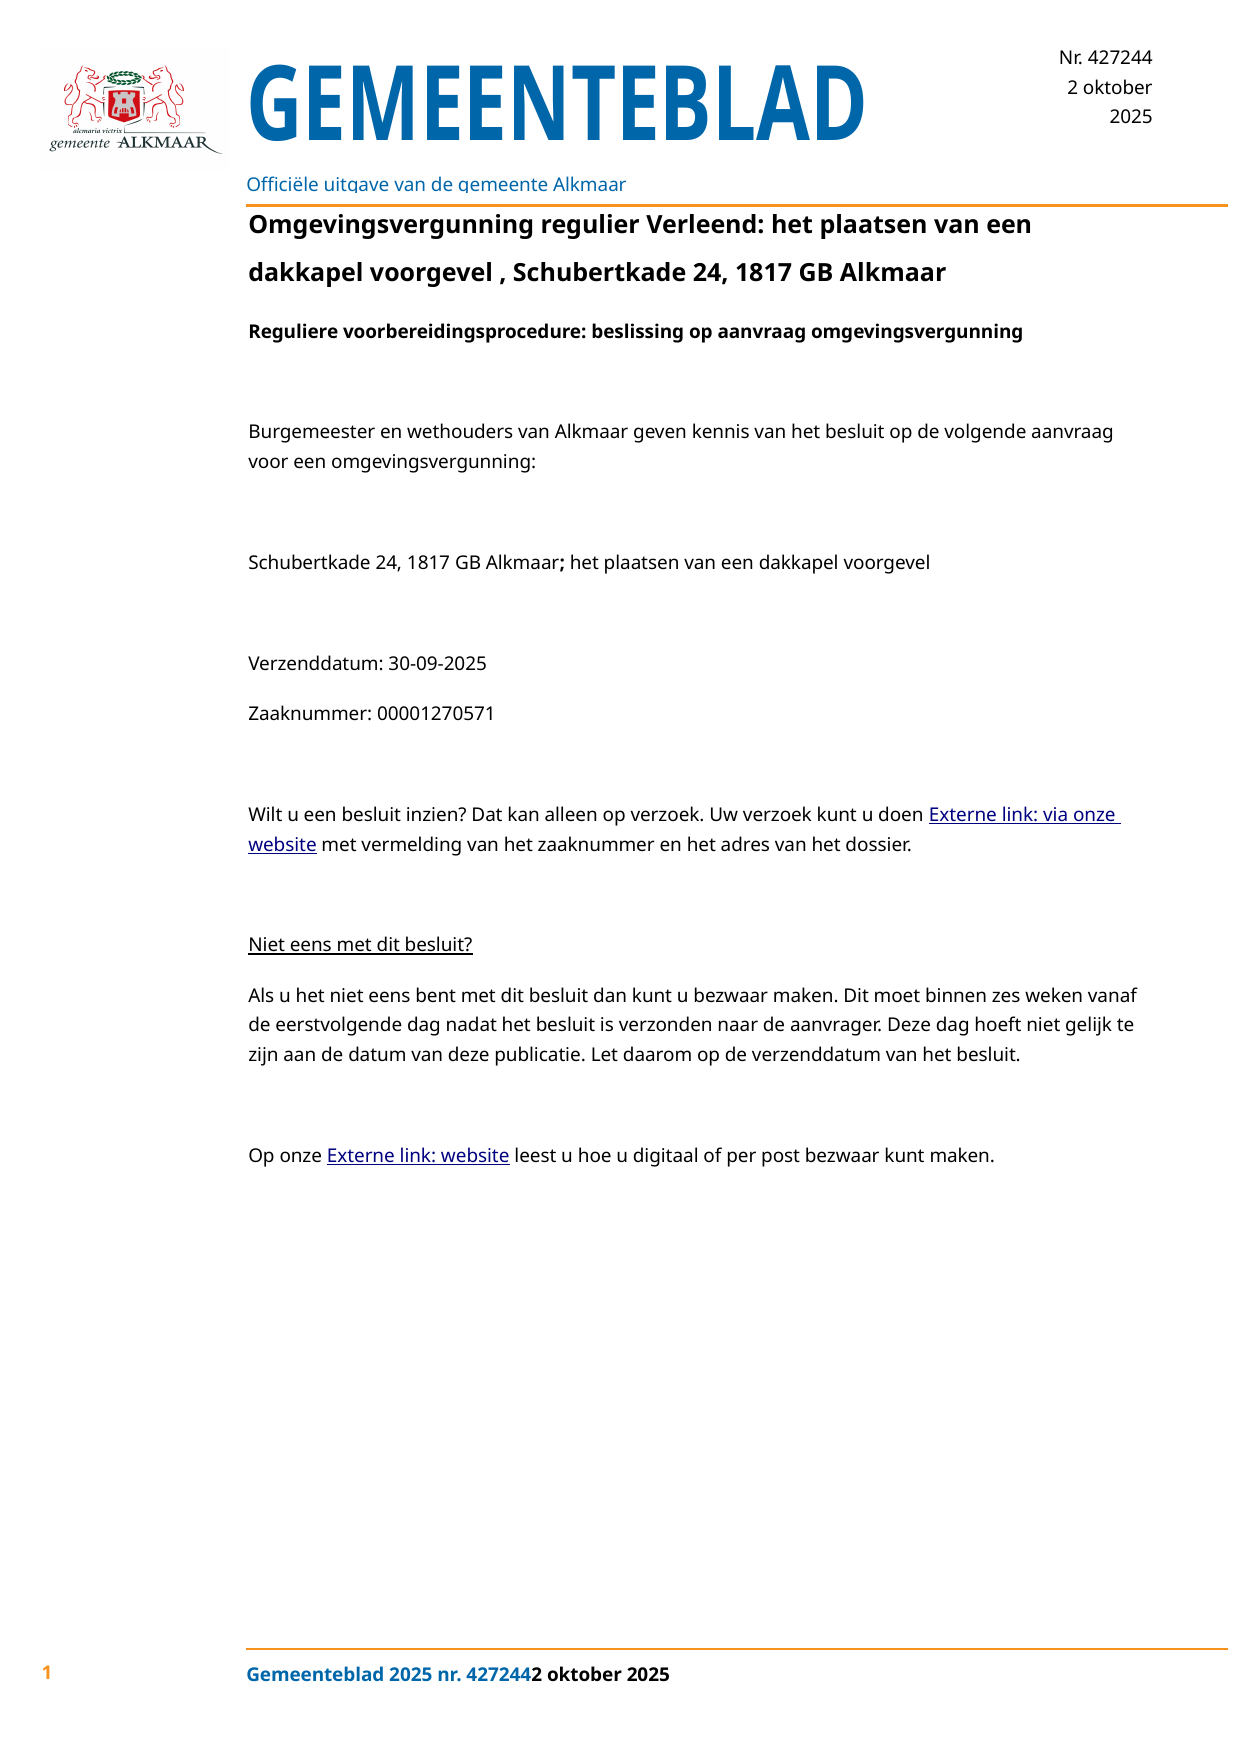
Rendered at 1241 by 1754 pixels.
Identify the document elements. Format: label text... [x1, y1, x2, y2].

text Verzenddatum: 30-09-2025 [248, 650, 1152, 676]
text Op onze Externe link: website leest u hoe u digitaal of per post bezwaar kunt maken. [248, 1142, 1152, 1168]
picture [41, 47, 231, 172]
text Burgemeester en wethouders van Alkmaar geven kennis van het besluit op de volgende aanvraag voor een omgevingsvergunning: [248, 419, 1152, 474]
text Wilt u een besluit inzien? Dat kan alleen op verzoek. Uw verzoek kunt u doen Externe link: via onze website met vermelding van het zaaknummer en het adres van het dossier. [248, 801, 1152, 857]
text Niet eens met dit besluit? [248, 932, 1152, 957]
text Schubertkade 24, 1817 GB Alkmaar; het plaatsen van een dakkapel voorgevel [248, 549, 1152, 575]
text Omgevingsvergunning regulier Verleend: het plaatsen van een dakkapel voorgevel , Schubertkade 24, 1817 GB Alkmaar [248, 207, 1152, 288]
text Reguliere voorbereidingsprocedure: beslissing op aanvraag omgevingsvergunning [248, 318, 1152, 344]
text Zaaknummer: 00001270571 [248, 700, 1152, 726]
text Als u het niet eens bent met dit besluit dan kunt u bezwaar maken. Dit moet binnen zes weken vanaf de eerstvolgende dag nadat het besluit is verzonden naar de aanvrager. Deze dag hoeft niet gelijk te zijn aan de datum van deze publicatie. Let daarom op de verzenddatum van het besluit. [248, 982, 1152, 1067]
